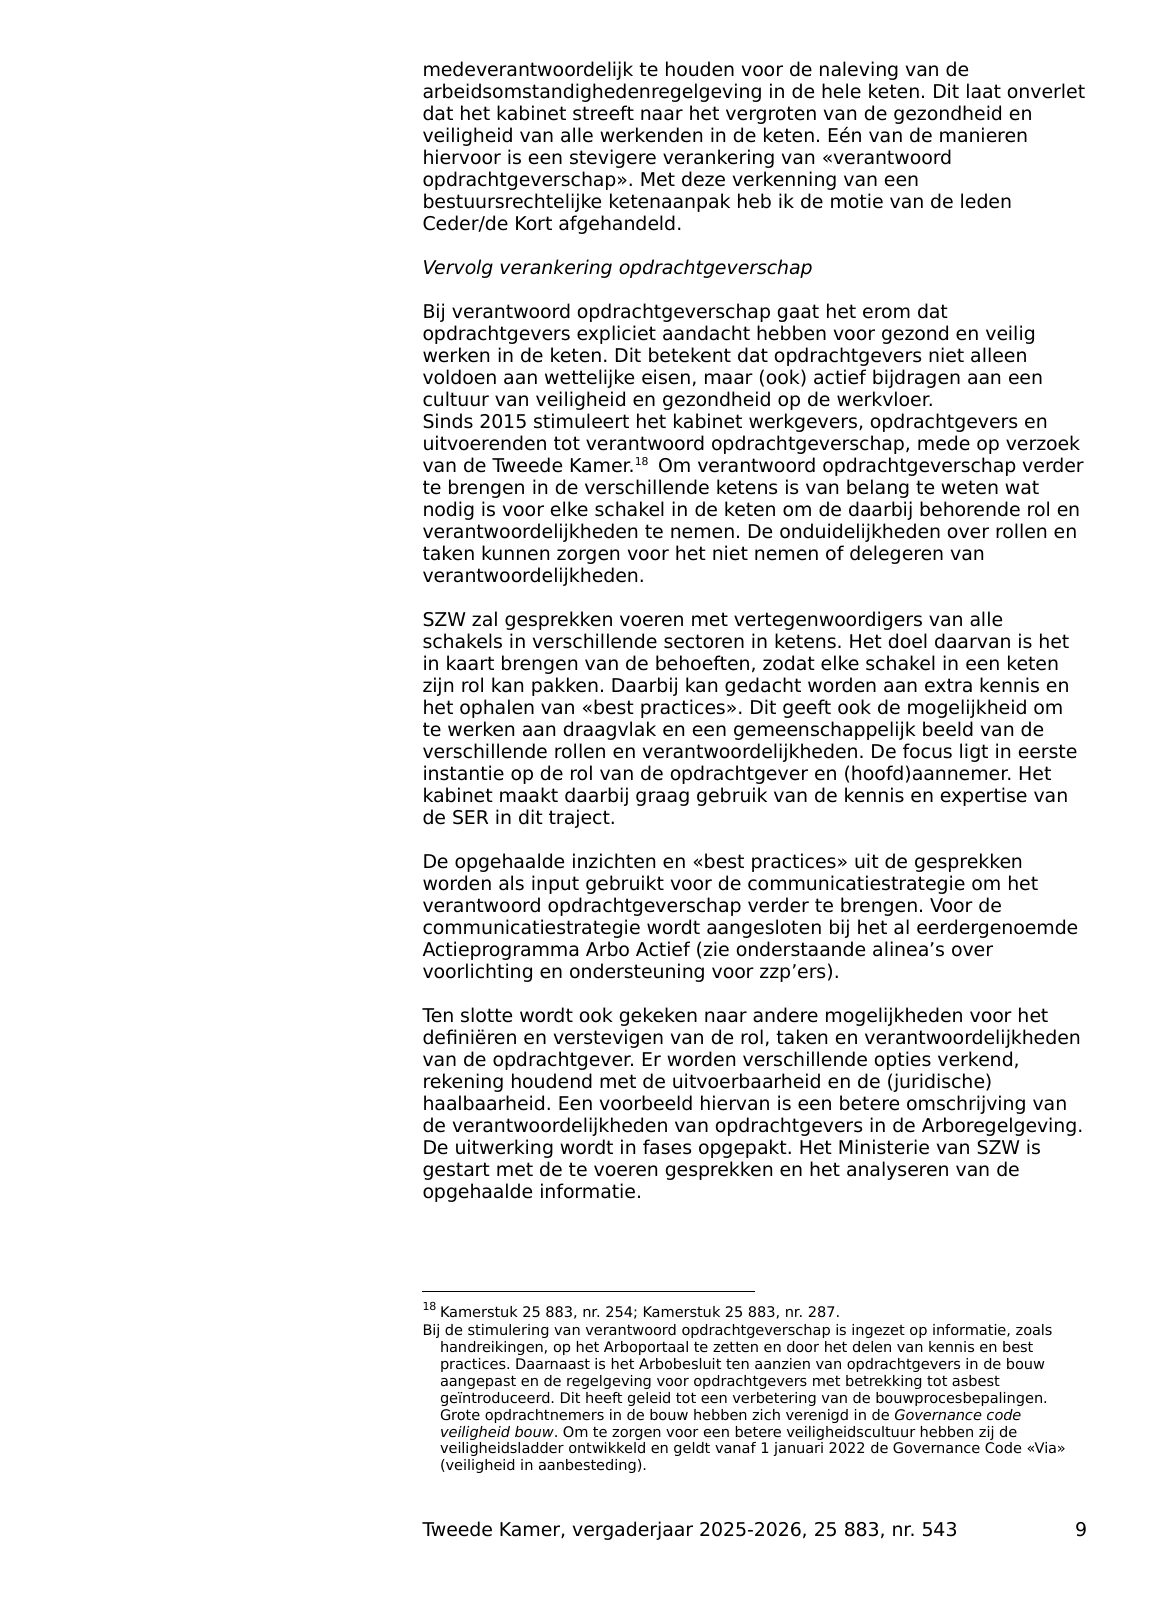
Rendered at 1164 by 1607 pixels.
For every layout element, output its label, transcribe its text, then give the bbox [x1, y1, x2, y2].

text Bij de stimulering van verantwoord opdrachtgeverschap is ingezet op informatie, zoals handreikingen, op het Arboportaal te zetten en door het delen van kennis en best practices. Daarnaast is het Arbobesluit ten aanzien van opdrachtgevers in de bouw aangepast en de regelgeving voor opdrachtgevers met betrekking tot asbest geïntroduceerd. Dit heeft geleid tot een verbetering van de bouwprocesbepalingen. Grote opdrachtnemers in de bouw hebben zich verenigd in de Governance code veiligheid bouw. Om te zorgen voor een betere veiligheidscultuur hebben zij de veiligheidsladder ontwikkeld en geldt vanaf 1 januari 2022 de Governance Code «Via» (veiligheid in aanbesteding). [422, 1322, 1087, 1474]
text SZW zal gesprekken voeren met vertegenwoordigers van alle schakels in verschillende sectoren in ketens. Het doel daarvan is het in kaart brengen van de behoeften, zodat elke schakel in een keten zijn rol kan pakken. Daarbij kan gedacht worden aan extra kennis en het ophalen van «best practices». Dit geeft ook de mogelijkheid om te werken aan draagvlak en een gemeenschappelijk beeld van de verschillende rollen en verantwoordelijkheden. De focus ligt in eerste instantie op de rol van de opdrachtgever en (hoofd)aannemer. Het kabinet maakt daarbij graag gebruik van de kennis en expertise van de SER in dit traject. [422, 609, 1087, 829]
text Ten slotte wordt ook gekeken naar andere mogelijkheden voor het definiëren en verstevigen van de rol, taken en verantwoordelijkheden van de opdrachtgever. Er worden verschillende opties verkend, rekening houdend met de uitvoerbaarheid en de (juridische) haalbaarheid. Een voorbeeld hiervan is een betere omschrijving van de verantwoordelijkheden van opdrachtgevers in de Arboregelgeving. De uitwerking wordt in fases opgepakt. Het Ministerie van SZW is gestart met de te voeren gesprekken en het analyseren van de opgehaalde informatie. [422, 1005, 1087, 1203]
text De opgehaalde inzichten en «best practices» uit de gesprekken worden als input gebruikt voor de communicatiestrategie om het verantwoord opdrachtgeverschap verder te brengen. Voor de communicatiestrategie wordt aangesloten bij het al eerdergenoemde Actieprogramma Arbo Actief (zie onderstaande alinea’s over voorlichting en ondersteuning voor zzp’ers). [422, 851, 1087, 983]
text Bij verantwoord opdrachtgeverschap gaat het erom dat opdrachtgevers expliciet aandacht hebben voor gezond en veilig werken in de keten. Dit betekent dat opdrachtgevers niet alleen voldoen aan wettelijke eisen, maar (ook) actief bijdragen aan een cultuur van veiligheid en gezondheid op de werkvloer. [422, 301, 1087, 411]
text Kamerstuk 25 883, nr. 254; Kamerstuk 25 883, nr. 287. [422, 1300, 1087, 1322]
subtitle Vervolg verankering opdrachtgeverschap [422, 257, 1087, 279]
text medeverantwoordelijk te houden voor de naleving van de arbeidsomstandighedenregelgeving in de hele keten. Dit laat onverlet dat het kabinet streeft naar het vergroten van de gezondheid en veiligheid van alle werkenden in de keten. Eén van de manieren hiervoor is een stevigere verankering van «verantwoord opdrachtgeverschap». Met deze verkenning van een bestuursrechtelijke ketenaanpak heb ik de motie van de leden Ceder/de Kort afgehandeld. [422, 59, 1087, 235]
text Sinds 2015 stimuleert het kabinet werkgevers, opdrachtgevers en uitvoerenden tot verantwoord opdrachtgeverschap, mede op verzoek van de Tweede Kamer. Om verantwoord opdrachtgeverschap verder te brengen in de verschillende ketens is van belang te weten wat nodig is voor elke schakel in de keten om de daarbij behorende rol en verantwoordelijkheden te nemen. De onduidelijkheden over rollen en taken kunnen zorgen voor het niet nemen of delegeren van verantwoordelijkheden. [422, 411, 1087, 587]
